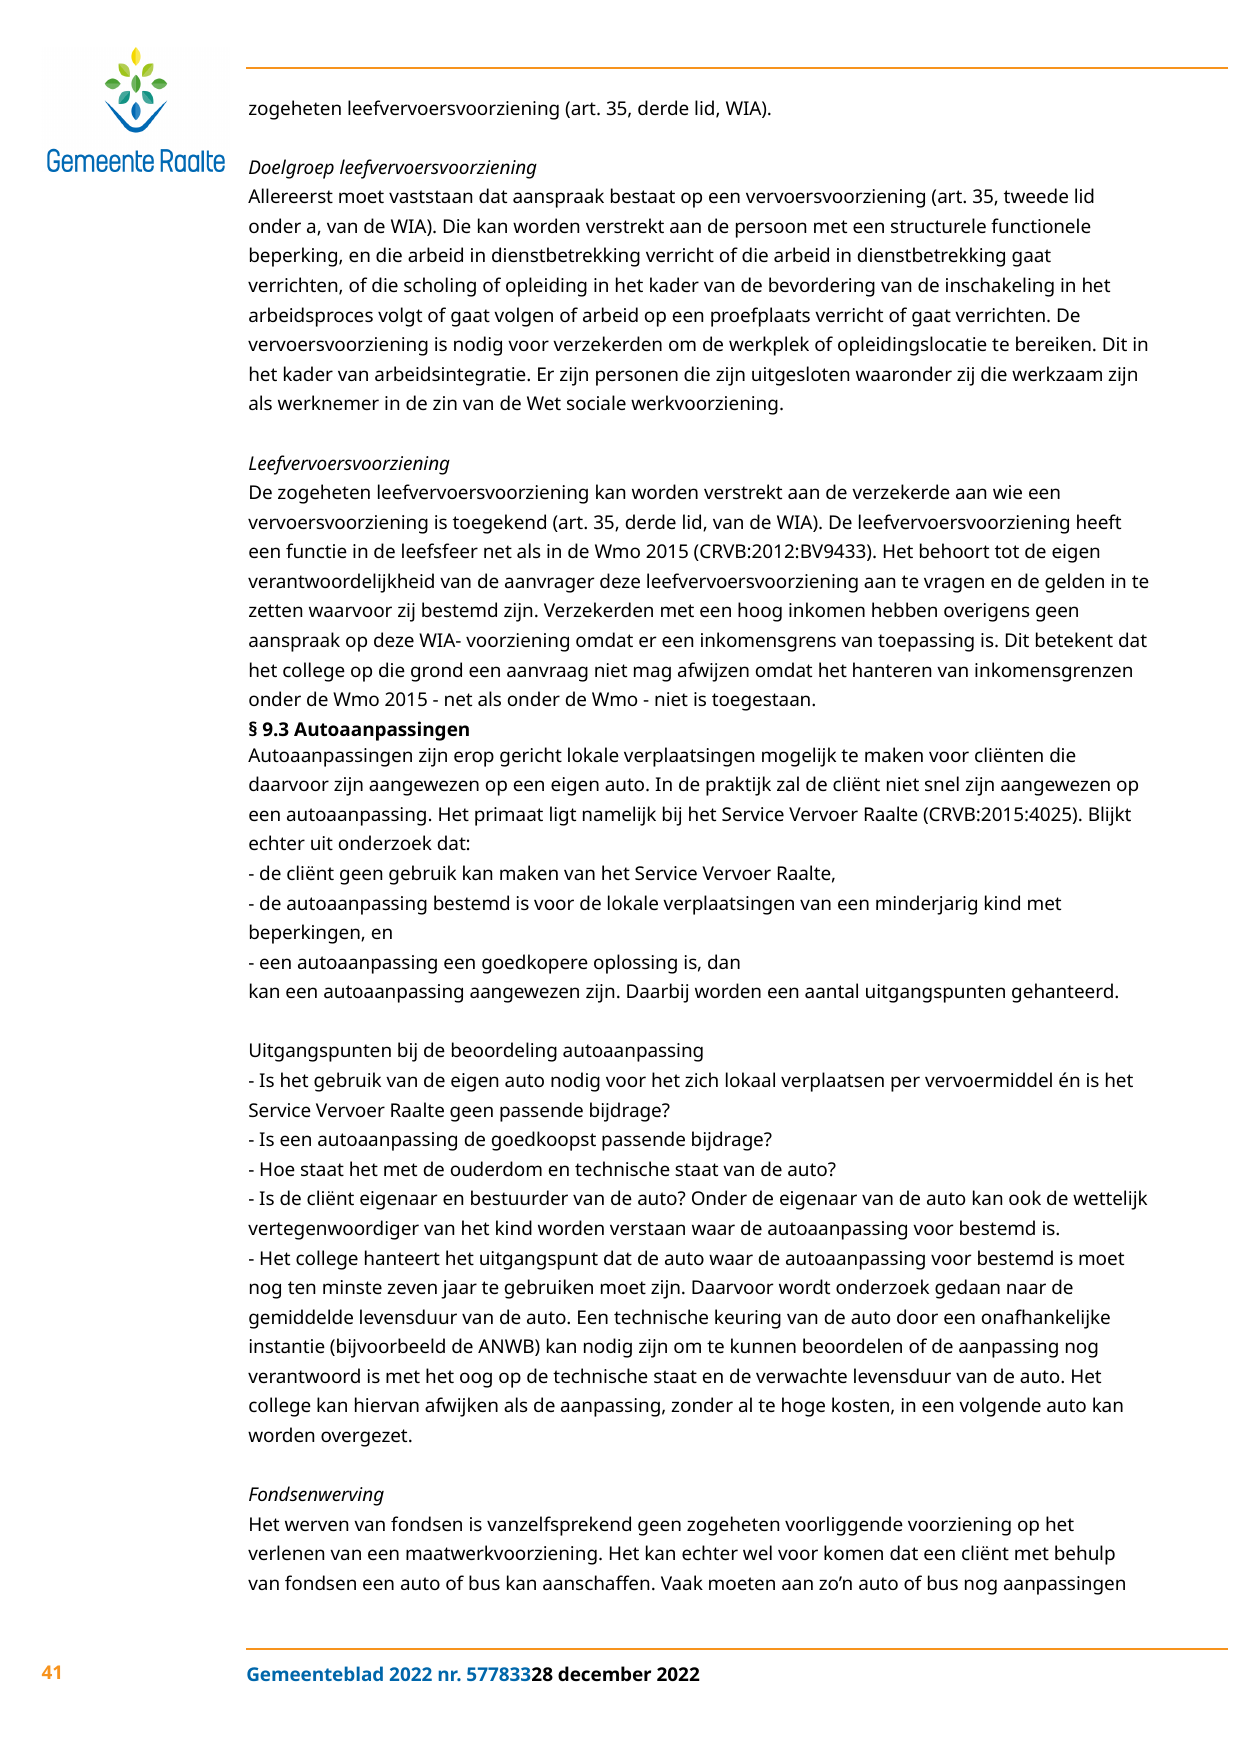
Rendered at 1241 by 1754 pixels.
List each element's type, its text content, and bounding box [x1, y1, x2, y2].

text zogeheten leefvervoersvoorziening (art. 35, derde lid, WIA). [248, 95, 1152, 121]
text Uitgangspunten bij de beoordeling autoaanpassing [248, 1038, 1152, 1063]
picture [41, 47, 231, 172]
text De zogeheten leefvervoersvoorziening kan worden verstrekt aan de verzekerde aan wie een vervoersvoorziening is toegekend (art. 35, derde lid, van de WIA). De leefvervoersvoorziening heeft een functie in de leefsfeer net als in de Wmo 2015 (CRVB:2012:BV9433). Het behoort tot de eigen verantwoordelijkheid van de aanvrager deze leefvervoersvoorziening aan te vragen en de gelden in te zetten waarvoor zij bestemd zijn. Verzekerden met een hoog inkomen hebben overigens geen aanspraak op deze WIA- voorziening omdat er een inkomensgrens van toepassing is. Dit betekent dat het college op die grond een aanvraag niet mag afwijzen omdat het hanteren van inkomensgrenzen onder de Wmo 2015 - net als onder de Wmo - niet is toegestaan. [248, 479, 1152, 712]
text - Het college hanteert het uitgangspunt dat de auto waar de autoaanpassing voor bestemd is moet nog ten minste zeven jaar te gebruiken moet zijn. Daarvoor wordt onderzoek gedaan naar de gemiddelde levensduur van de auto. Een technische keuring van de auto door een onafhankelijke instantie (bijvoorbeeld de ANWB) kan nodig zijn om te kunnen beoordelen of de aanpassing nog verantwoord is met het oog op de technische staat en de verwachte levensduur van de auto. Het college kan hiervan afwijken als de aanpassing, zonder al te hoge kosten, in een volgende auto kan worden overgezet. [248, 1245, 1152, 1448]
text - een autoaanpassing een goedkopere oplossing is, dan [248, 949, 1152, 974]
text - Is de cliënt eigenaar en bestuurder van de auto? Onder de eigenaar van de auto kan ook de wettelijk vertegenwoordiger van het kind worden verstaan waar de autoaanpassing voor bestemd is. [248, 1186, 1152, 1241]
text Doelgroep leefvervoersvoorziening [248, 154, 1152, 180]
text - Is het gebruik van de eigen auto nodig voor het zich lokaal verplaatsen per vervoermiddel én is het Service Vervoer Raalte geen passende bijdrage? [248, 1067, 1152, 1122]
text § 9.3 Autoaanpassingen [248, 716, 1152, 742]
text - de autoaanpassing bestemd is voor de lokale verplaatsingen van een minderjarig kind met beperkingen, en [248, 890, 1152, 945]
text - Is een autoaanpassing de goedkoopst passende bijdrage? [248, 1126, 1152, 1152]
text Autoaanpassingen zijn erop gericht lokale verplaatsingen mogelijk te maken voor cliënten die daarvoor zijn aangewezen op een eigen auto. In de praktijk zal de cliënt niet snel zijn aangewezen op een autoaanpassing. Het primaat ligt namelijk bij het Service Vervoer Raalte (CRVB:2015:4025). Blijkt echter uit onderzoek dat: [248, 742, 1152, 856]
text - Hoe staat het met de ouderdom en technische staat van de auto? [248, 1156, 1152, 1182]
text Het werven van fondsen is vanzelfsprekend geen zogeheten voorliggende voorziening op het verlenen van een maatwerkvoorziening. Het kan echter wel voor komen dat een cliënt met behulp van fondsen een auto of bus kan aanschaffen. Vaak moeten aan zo’n auto of bus nog aanpassingen [248, 1511, 1152, 1596]
text Fondsenwerving [248, 1481, 1152, 1507]
text kan een autoaanpassing aangewezen zijn. Daarbij worden een aantal uitgangspunten gehanteerd. [248, 978, 1152, 1004]
text Allereerst moet vaststaan dat aanspraak bestaat op een vervoersvoorziening (art. 35, tweede lid onder a, van de WIA). Die kan worden verstrekt aan de persoon met een structurele functionele beperking, en die arbeid in dienstbetrekking verricht of die arbeid in dienstbetrekking gaat verrichten, of die scholing of opleiding in het kader van de bevordering van de inschakeling in het arbeidsproces volgt of gaat volgen of arbeid op een proefplaats verricht of gaat verrichten. De vervoersvoorziening is nodig voor verzekerden om de werkplek of opleidingslocatie te bereiken. Dit in het kader van arbeidsintegratie. Er zijn personen die zijn uitgesloten waaronder zij die werkzaam zijn als werknemer in de zin van de Wet sociale werkvoorziening. [248, 183, 1152, 416]
text - de cliënt geen gebruik kan maken van het Service Vervoer Raalte, [248, 860, 1152, 886]
text Leefvervoersvoorziening [248, 450, 1152, 476]
